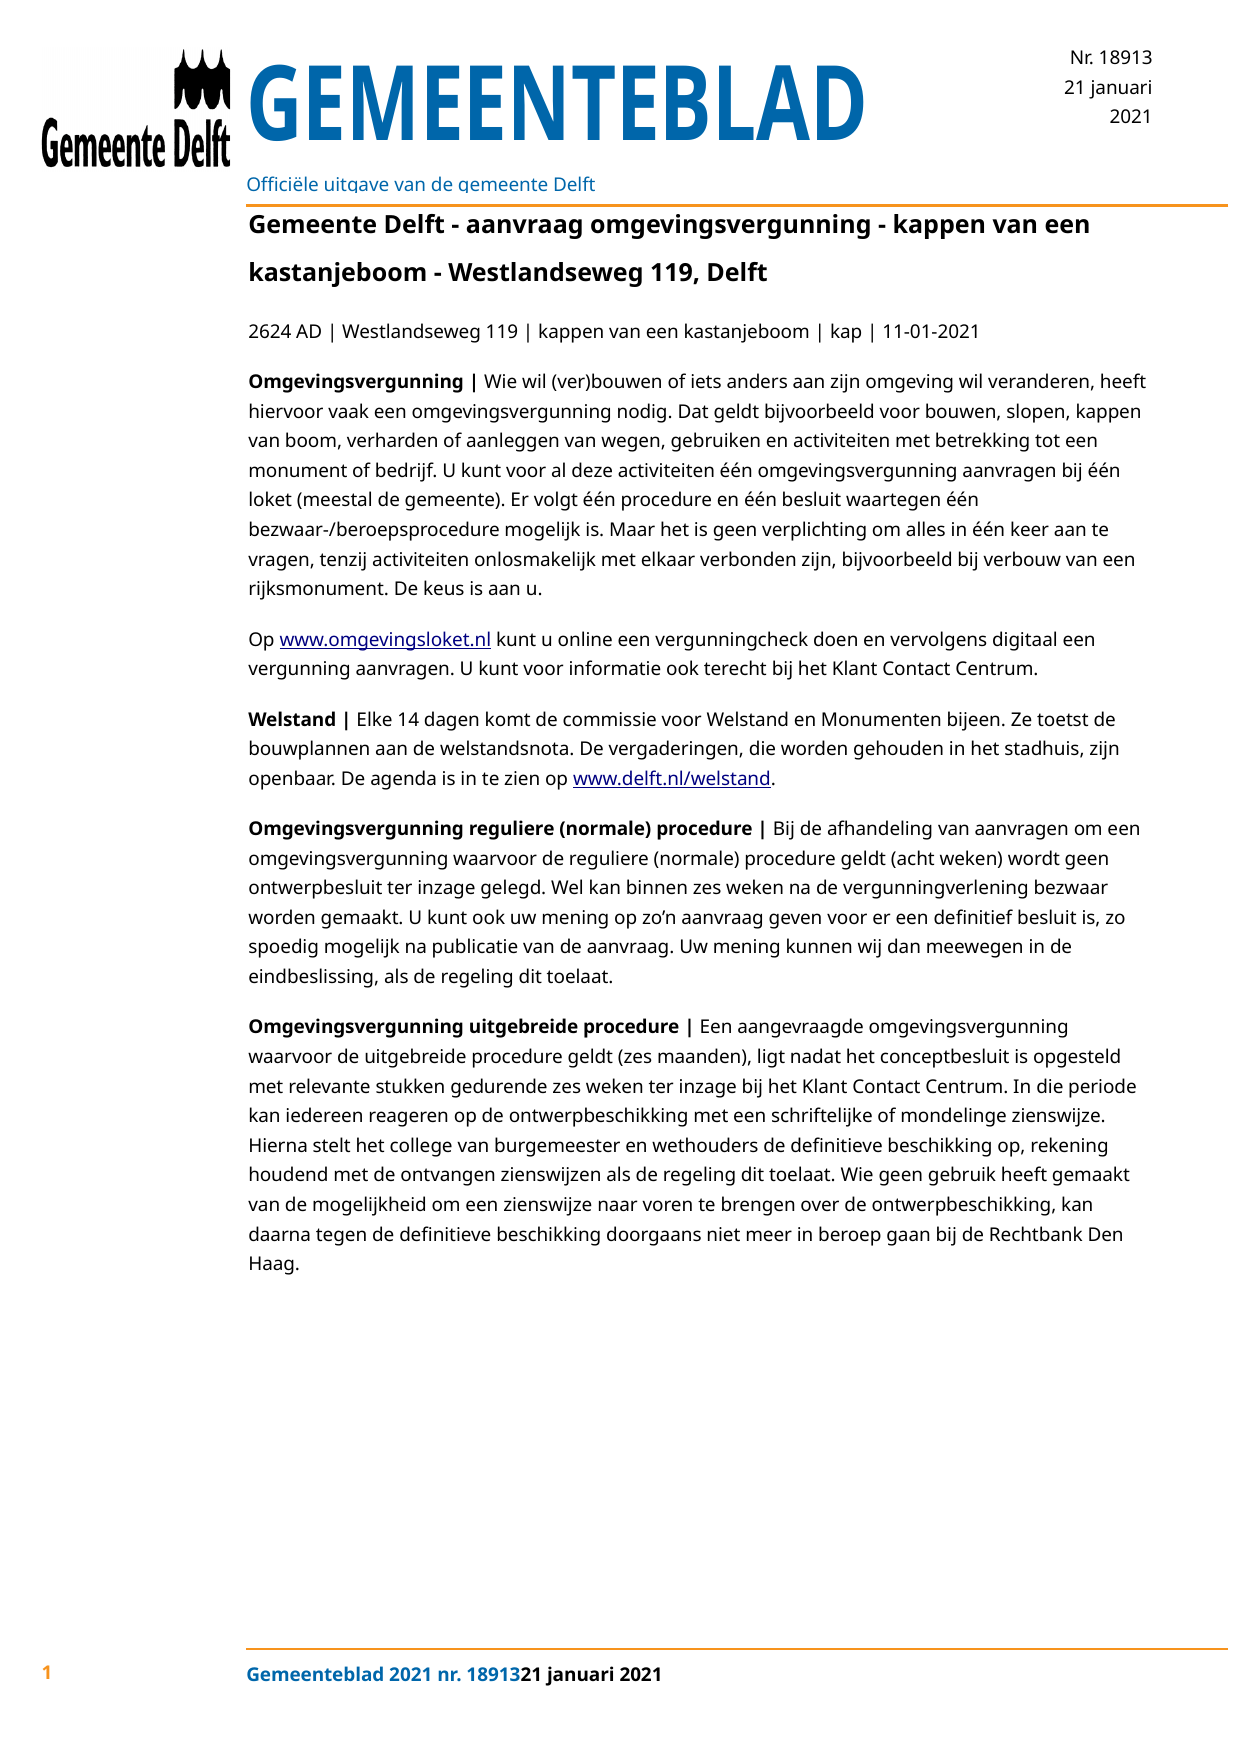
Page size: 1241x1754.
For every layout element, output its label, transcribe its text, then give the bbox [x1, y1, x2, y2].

text Welstand | Elke 14 dagen komt de commissie voor Welstand en Monumenten bijeen. Ze toetst de bouwplannen aan de welstandsnota. De vergaderingen, die worden gehouden in het stadhuis, zijn openbaar. De agenda is in te zien op www.delft.nl/welstand. [248, 706, 1152, 791]
text 2624 AD | Westlandseweg 119 | kappen van een kastanjeboom | kap | 11-01-2021 [248, 318, 1152, 344]
text Omgevingsvergunning uitgebreide procedure | Een aangevraagde omgevingsvergunning waarvoor de uitgebreide procedure geldt (zes maanden), ligt nadat het conceptbesluit is opgesteld met relevante stukken gedurende zes weken ter inzage bij het Klant Contact Centrum. In die periode kan iedereen reageren op de ontwerpbeschikking met een schriftelijke of mondelinge zienswijze. Hierna stelt het college van burgemeester en wethouders de definitieve beschikking op, rekening houdend met de ontvangen zienswijzen als de regeling dit toelaat. Wie geen gebruik heeft gemaakt van de mogelijkheid om een zienswijze naar voren te brengen over de ontwerpbeschikking, kan daarna tegen de definitieve beschikking doorgaans niet meer in beroep gaan bij de Rechtbank Den Haag. [248, 1014, 1152, 1276]
text Gemeente Delft - aanvraag omgevingsvergunning - kappen van een kastanjeboom - Westlandseweg 119, Delft [248, 207, 1152, 288]
text Op www.omgevingsloket.nl kunt u online een vergunningcheck doen en vervolgens digitaal een vergunning aanvragen. U kunt voor informatie ook terecht bij het Klant Contact Centrum. [248, 626, 1152, 681]
text Omgevingsvergunning reguliere (normale) procedure | Bij de afhandeling van aanvragen om een omgevingsvergunning waarvoor de reguliere (normale) procedure geldt (acht weken) wordt geen ontwerpbesluit ter inzage gelegd. Wel kan binnen zes weken na de vergunningverlening bezwaar worden gemaakt. U kunt ook uw mening op zo’n aanvraag geven voor er een definitief besluit is, zo spoedig mogelijk na publicatie van de aanvraag. Uw mening kunnen wij dan meewegen in de eindbeslissing, als de regeling dit toelaat. [248, 815, 1152, 989]
text Omgevingsvergunning | Wie wil (ver)bouwen of iets anders aan zijn omgeving wil veranderen, heeft hiervoor vaak een omgevingsvergunning nodig. Dat geldt bijvoorbeeld voor bouwen, slopen, kappen van boom, verharden of aanleggen van wegen, gebruiken en activiteiten met betrekking tot een monument of bedrijf. U kunt voor al deze activiteiten één omgevingsvergunning aanvragen bij één loket (meestal de gemeente). Er volgt één procedure en één besluit waartegen één bezwaar-/beroepsprocedure mogelijk is. Maar het is geen verplichting om alles in één keer aan te vragen, tenzij activiteiten onlosmakelijk met elkaar verbonden zijn, bijvoorbeeld bij verbouw van een rijksmonument. De keus is aan u. [248, 368, 1152, 601]
picture [41, 47, 231, 172]
